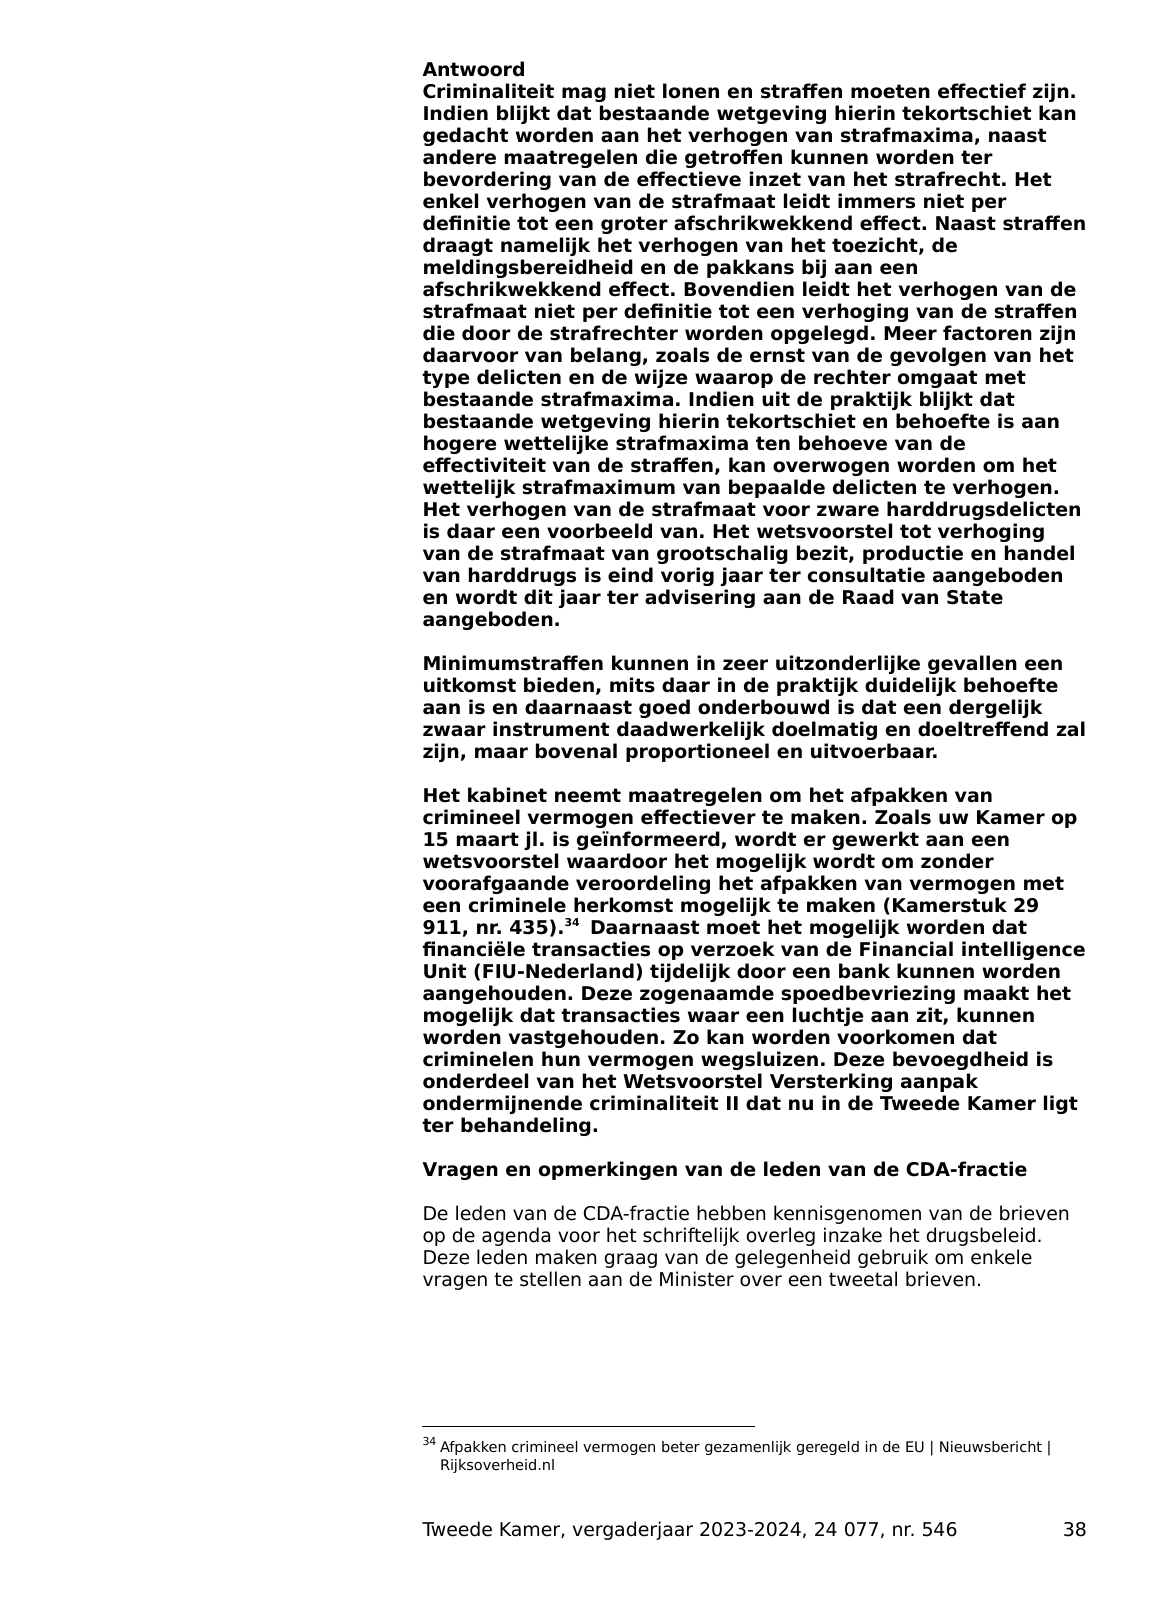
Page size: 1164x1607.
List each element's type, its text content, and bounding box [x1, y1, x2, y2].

text Criminaliteit mag niet lonen en straffen moeten effectief zijn. Indien blijkt dat bestaande wetgeving hierin tekortschiet kan gedacht worden aan het verhogen van strafmaxima, naast andere maatregelen die getroffen kunnen worden ter bevordering van de effectieve inzet van het strafrecht. Het enkel verhogen van de strafmaat leidt immers niet per definitie tot een groter afschrikwekkend effect. Naast straffen draagt namelijk het verhogen van het toezicht, de meldingsbereidheid en de pakkans bij aan een afschrikwekkend effect. Bovendien leidt het verhogen van de strafmaat niet per definitie tot een verhoging van de straffen die door de strafrechter worden opgelegd. Meer factoren zijn daarvoor van belang, zoals de ernst van de gevolgen van het type delicten en de wijze waarop de rechter omgaat met bestaande strafmaxima. Indien uit de praktijk blijkt dat bestaande wetgeving hierin tekortschiet en behoefte is aan hogere wettelijke strafmaxima ten behoeve van de effectiviteit van de straffen, kan overwogen worden om het wettelijk strafmaximum van bepaalde delicten te verhogen. Het verhogen van de strafmaat voor zware harddrugsdelicten is daar een voorbeeld van. Het wetsvoorstel tot verhoging van de strafmaat van grootschalig bezit, productie en handel van harddrugs is eind vorig jaar ter consultatie aangeboden en wordt dit jaar ter advisering aan de Raad van State aangeboden. [422, 81, 1087, 631]
subtitle Vragen en opmerkingen van de leden van de CDA-fractie [422, 1159, 1087, 1181]
text Afpakken crimineel vermogen beter gezamenlijk geregeld in de EU | Nieuwsbericht | Rijksoverheid.nl [422, 1435, 1087, 1474]
text De leden van de CDA-fractie hebben kennisgenomen van de brieven op de agenda voor het schriftelijk overleg inzake het drugsbeleid. Deze leden maken graag van de gelegenheid gebruik om enkele vragen te stellen aan de Minister over een tweetal brieven. [422, 1203, 1087, 1291]
text Antwoord [422, 59, 1087, 81]
text Het kabinet neemt maatregelen om het afpakken van crimineel vermogen effectiever te maken. Zoals uw Kamer op 15 maart jl. is geïnformeerd, wordt er gewerkt aan een wetsvoorstel waardoor het mogelijk wordt om zonder voorafgaande veroordeling het afpakken van vermogen met een criminele herkomst mogelijk te maken (Kamerstuk 29 911, nr. 435). Daarnaast moet het mogelijk worden dat financiële transacties op verzoek van de Financial intelligence Unit (FIU-Nederland) tijdelijk door een bank kunnen worden aangehouden. Deze zogenaamde spoedbevriezing maakt het mogelijk dat transacties waar een luchtje aan zit, kunnen worden vastgehouden. Zo kan worden voorkomen dat criminelen hun vermogen wegsluizen. Deze bevoegdheid is onderdeel van het Wetsvoorstel Versterking aanpak ondermijnende criminaliteit II dat nu in de Tweede Kamer ligt ter behandeling. [422, 785, 1087, 1136]
text Minimumstraffen kunnen in zeer uitzonderlijke gevallen een uitkomst bieden, mits daar in de praktijk duidelijk behoefte aan is en daarnaast goed onderbouwd is dat een dergelijk zwaar instrument daadwerkelijk doelmatig en doeltreffend zal zijn, maar bovenal proportioneel en uitvoerbaar. [422, 653, 1087, 763]
